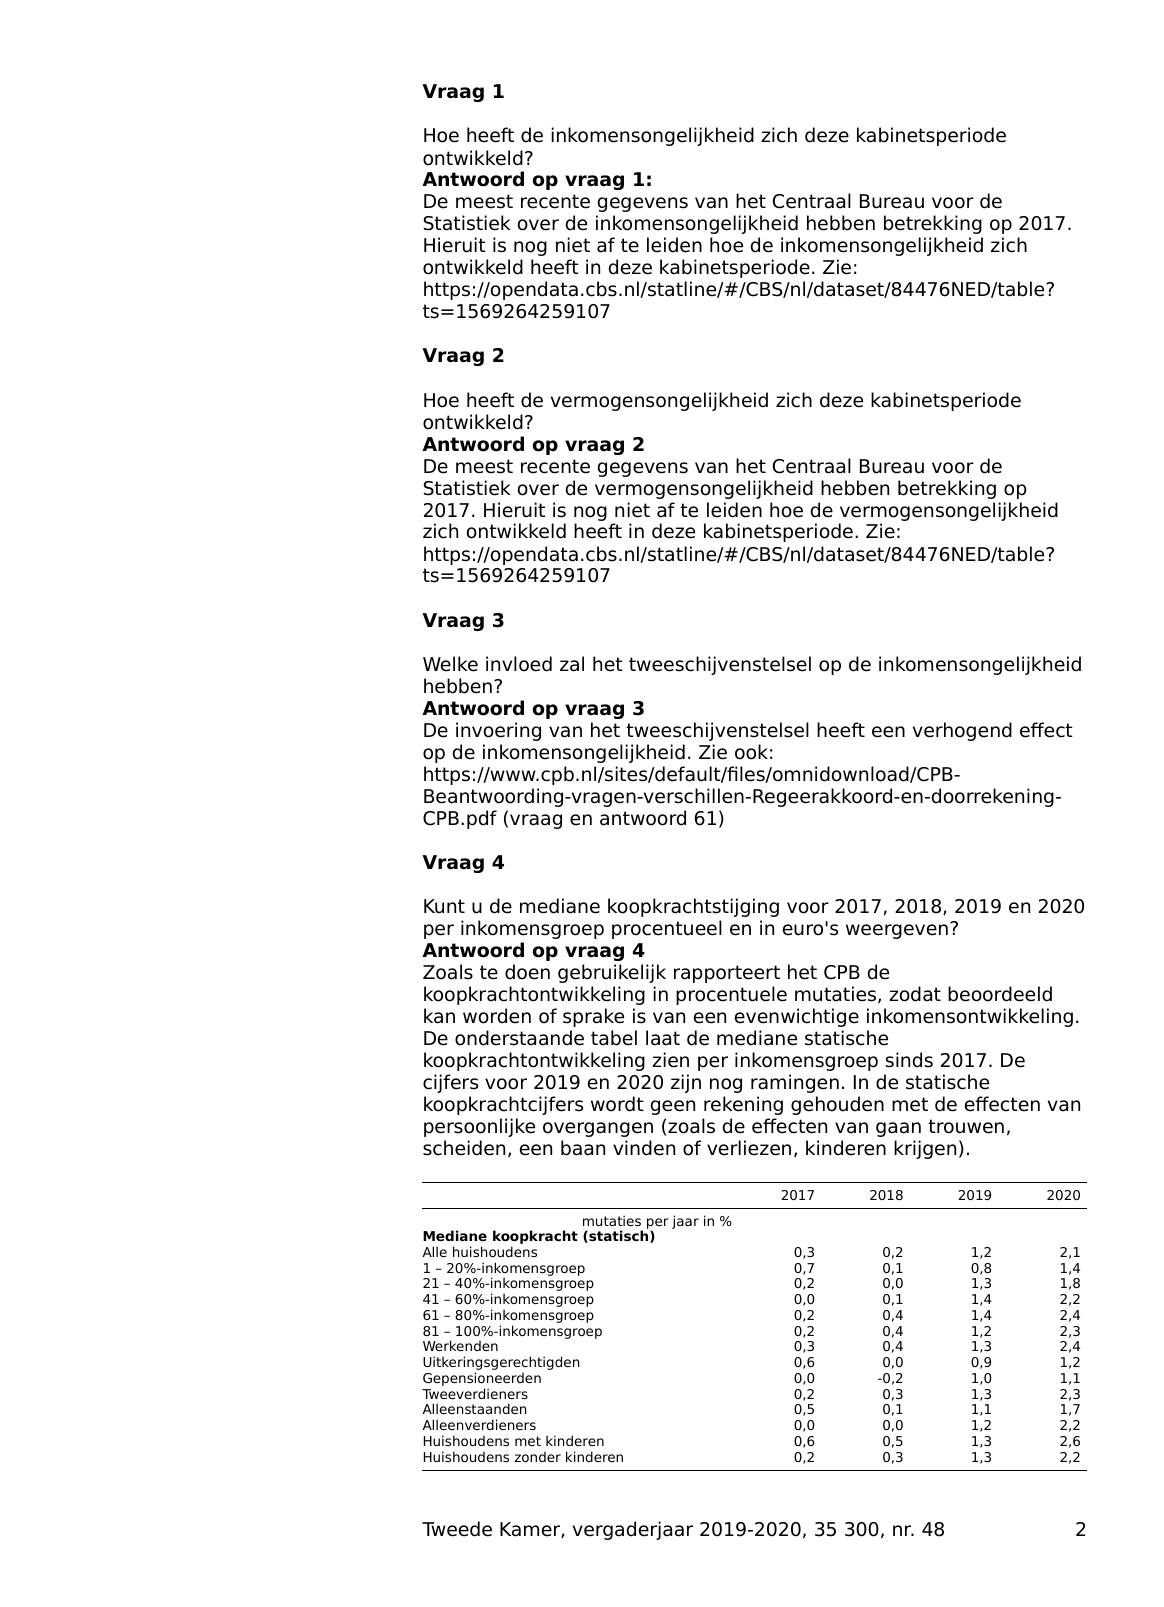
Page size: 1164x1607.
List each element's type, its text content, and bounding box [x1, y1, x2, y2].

table_cell 1,2 [910, 1245, 998, 1261]
table_cell 1,8 [998, 1276, 1087, 1292]
table_cell 2,6 [998, 1434, 1087, 1449]
table_cell 0,0 [821, 1276, 909, 1292]
table_cell 0,6 [732, 1355, 821, 1371]
table_cell 0,0 [732, 1292, 821, 1308]
table_cell 0,4 [821, 1339, 909, 1355]
table_cell 2,4 [998, 1339, 1087, 1355]
table_cell Huishoudens met kinderen [422, 1434, 732, 1449]
table_cell 0,6 [732, 1434, 821, 1449]
table_header 2017 [732, 1183, 821, 1208]
table_cell 1,3 [910, 1339, 998, 1355]
table_cell 0,9 [910, 1355, 998, 1371]
table_cell mutaties per jaar in % [422, 1209, 732, 1229]
text Hoe heeft de inkomensongelijkheid zich deze kabinetsperiode ontwikkeld? [422, 125, 1087, 169]
text Antwoord op vraag 4 [422, 940, 1087, 962]
table_cell 0,0 [821, 1355, 909, 1371]
table_cell 2,1 [998, 1245, 1087, 1261]
table_cell 2,3 [998, 1386, 1087, 1402]
table_cell [821, 1209, 909, 1229]
table_cell 0,3 [732, 1339, 821, 1355]
table_cell 0,0 [821, 1418, 909, 1434]
table_cell 0,7 [732, 1261, 821, 1276]
table_cell 1,4 [910, 1308, 998, 1323]
table_cell Alleenverdieners [422, 1418, 732, 1434]
table_cell Tweeverdieners [422, 1386, 732, 1402]
table_cell 1,0 [910, 1371, 998, 1386]
table_header 2019 [910, 1183, 998, 1208]
table_cell Mediane koopkracht (statisch) [422, 1229, 732, 1245]
table_cell 0,3 [732, 1245, 821, 1261]
table_cell 0,2 [732, 1449, 821, 1470]
subtitle Vraag 1 [422, 81, 1087, 103]
text Kunt u de mediane koopkrachtstijging voor 2017, 2018, 2019 en 2020 per inkomensgroep procentueel en in euro's weergeven? [422, 896, 1087, 940]
text Zoals te doen gebruikelijk rapporteert het CPB de koopkrachtontwikkeling in procentuele mutaties, zodat beoordeeld kan worden of sprake is van een evenwichtige inkomensontwikkeling. De onderstaande tabel laat de mediane statische koopkrachtontwikkeling zien per inkomensgroep sinds 2017. De cijfers voor 2019 en 2020 zijn nog ramingen. In de statische koopkrachtcijfers wordt geen rekening gehouden met de effecten van persoonlijke overgangen (zoals de effecten van gaan trouwen, scheiden, een baan vinden of verliezen, kinderen krijgen). [422, 962, 1087, 1160]
table_cell Alleenstaanden [422, 1402, 732, 1418]
table_cell 2,4 [998, 1308, 1087, 1323]
table_cell 0,1 [821, 1402, 909, 1418]
table_cell 1,7 [998, 1402, 1087, 1418]
table_header 2020 [998, 1183, 1087, 1208]
text Welke invloed zal het tweeschijvenstelsel op de inkomensongelijkheid hebben? [422, 654, 1087, 698]
text Antwoord op vraag 2 [422, 433, 1087, 456]
table_cell 1,2 [998, 1355, 1087, 1371]
table_cell 1,4 [998, 1261, 1087, 1276]
table_cell -0,2 [821, 1371, 909, 1386]
table_cell 0,2 [821, 1245, 909, 1261]
text De meest recente gegevens van het Centraal Bureau voor de Statistiek over de vermogensongelijkheid hebben betrekking op 2017. Hieruit is nog niet af te leiden hoe de vermogensongelijkheid zich ontwikkeld heeft in deze kabinetsperiode. Zie: https://opendata.cbs.nl/statline/#/CBS/nl/dataset/84476NED/table?ts=1569264259107 [422, 456, 1087, 587]
table_cell Alle huishoudens [422, 1245, 732, 1261]
table_cell 1,3 [910, 1449, 998, 1470]
text Antwoord op vraag 1: [422, 169, 1087, 191]
text De invoering van het tweeschijvenstelsel heeft een verhogend effect op de inkomensongelijkheid. Zie ook: https://www.cpb.nl/sites/default/files/omnidownload/CPB-Beantwoording-vragen-verschillen-Regeerakkoord-en-doorrekening-CPB.pdf (vraag en antwoord 61) [422, 720, 1087, 829]
table_cell 0,5 [821, 1434, 909, 1449]
table_cell 0,4 [821, 1324, 909, 1339]
text Antwoord op vraag 3 [422, 698, 1087, 720]
table_cell 2,2 [998, 1418, 1087, 1434]
subtitle Vraag 2 [422, 345, 1087, 367]
table_cell 2,2 [998, 1449, 1087, 1470]
text Hoe heeft de vermogensongelijkheid zich deze kabinetsperiode ontwikkeld? [422, 389, 1087, 433]
table_cell 0,5 [732, 1402, 821, 1418]
text De meest recente gegevens van het Centraal Bureau voor de Statistiek over de inkomensongelijkheid hebben betrekking op 2017. Hieruit is nog niet af te leiden hoe de inkomensongelijkheid zich ontwikkeld heeft in deze kabinetsperiode. Zie: https://opendata.cbs.nl/statline/#/CBS/nl/dataset/84476NED/table?ts=1569264259107 [422, 191, 1087, 323]
table_cell [732, 1229, 821, 1245]
table_cell 0,1 [821, 1292, 909, 1308]
table_cell 61 – 80%-inkomensgroep [422, 1308, 732, 1323]
table_cell 21 – 40%-inkomensgroep [422, 1276, 732, 1292]
table_cell 1,1 [910, 1402, 998, 1418]
table_cell [821, 1229, 909, 1245]
table_cell 0,3 [821, 1386, 909, 1402]
table_cell 0,2 [732, 1324, 821, 1339]
table_cell 41 – 60%-inkomensgroep [422, 1292, 732, 1308]
table_cell 0,1 [821, 1261, 909, 1276]
table_cell 81 – 100%-inkomensgroep [422, 1324, 732, 1339]
table_cell 1 – 20%-inkomensgroep [422, 1261, 732, 1276]
table_cell 0,4 [821, 1308, 909, 1323]
table_cell [910, 1209, 998, 1229]
table_header 2018 [821, 1183, 909, 1208]
table_cell [998, 1229, 1087, 1245]
table_cell 0,0 [732, 1371, 821, 1386]
table_cell Uitkeringsgerechtigden [422, 1355, 732, 1371]
table_cell [998, 1209, 1087, 1229]
subtitle Vraag 4 [422, 852, 1087, 874]
table_cell 0,2 [732, 1308, 821, 1323]
table_cell 1,3 [910, 1276, 998, 1292]
table_cell 1,3 [910, 1386, 998, 1402]
table_cell Gepensioneerden [422, 1371, 732, 1386]
table_header [422, 1183, 732, 1208]
table_cell 0,3 [821, 1449, 909, 1470]
table_cell 1,4 [910, 1292, 998, 1308]
table_cell [910, 1229, 998, 1245]
table_cell 1,3 [910, 1434, 998, 1449]
subtitle Vraag 3 [422, 609, 1087, 632]
table_cell 1,1 [998, 1371, 1087, 1386]
table_cell 0,8 [910, 1261, 998, 1276]
table_cell Werkenden [422, 1339, 732, 1355]
table_cell 1,2 [910, 1324, 998, 1339]
table_cell 0,2 [732, 1386, 821, 1402]
table_cell 0,0 [732, 1418, 821, 1434]
table_cell 2,3 [998, 1324, 1087, 1339]
table_cell Huishoudens zonder kinderen [422, 1449, 732, 1470]
table_cell 1,2 [910, 1418, 998, 1434]
table_cell [732, 1209, 821, 1229]
table_cell 2,2 [998, 1292, 1087, 1308]
table_cell 0,2 [732, 1276, 821, 1292]
